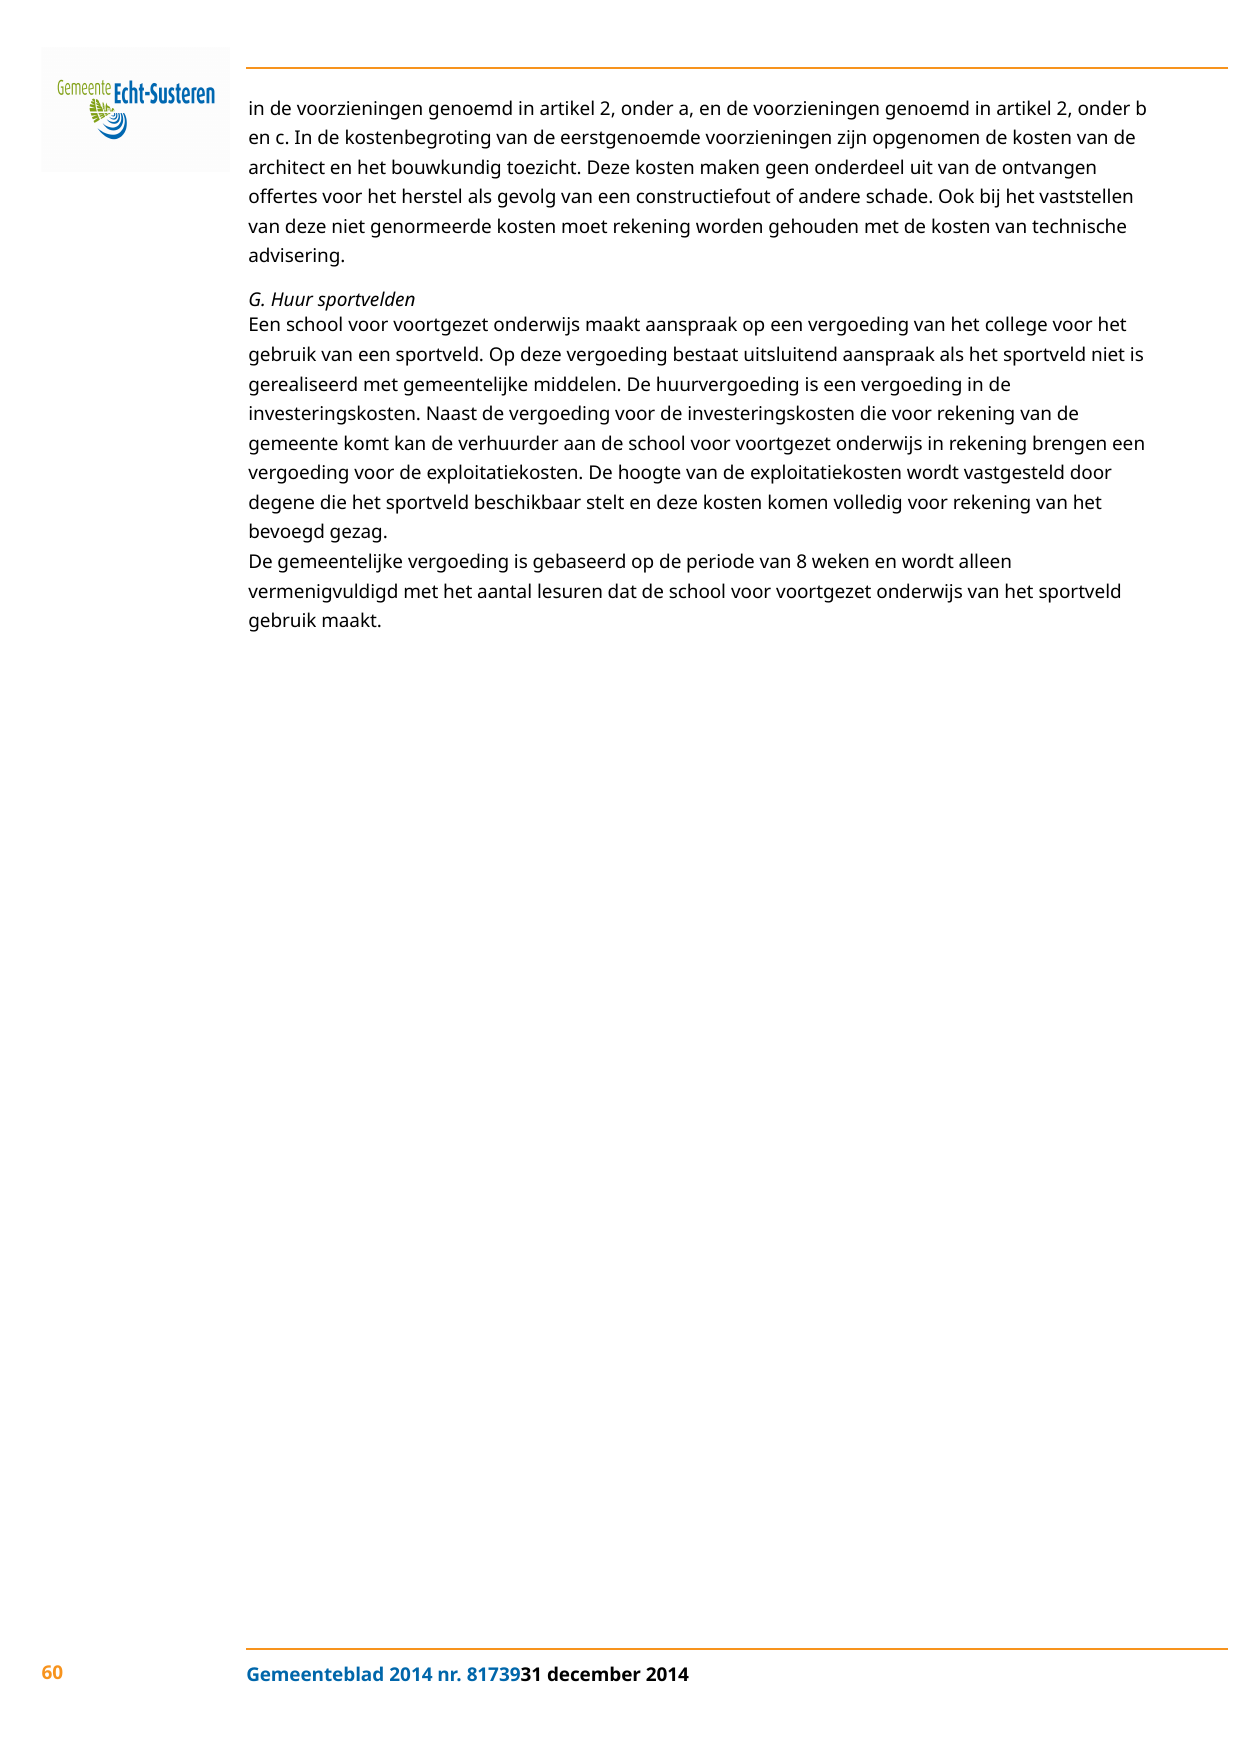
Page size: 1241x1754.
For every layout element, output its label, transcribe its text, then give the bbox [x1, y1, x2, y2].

picture [41, 47, 231, 172]
text De gemeentelijke vergoeding is gebaseerd op de periode van 8 weken en wordt alleen vermenigvuldigd met het aantal lesuren dat de school voor voortgezet onderwijs van het sportveld gebruik maakt. [248, 548, 1152, 633]
text in de voorzieningen genoemd in artikel 2, onder a, en de voorzieningen genoemd in artikel 2, onder b en c. In de kostenbegroting van de eerstgenoemde voorzieningen zijn opgenomen de kosten van de architect en het bouwkundig toezicht. Deze kosten maken geen onderdeel uit van de ontvangen offertes voor het herstel als gevolg van een constructiefout of andere schade. Ook bij het vaststellen van deze niet genormeerde kosten moet rekening worden gehouden met de kosten van technische advisering. [248, 95, 1152, 268]
text Een school voor voortgezet onderwijs maakt aanspraak op een vergoeding van het college voor het gebruik van een sportveld. Op deze vergoeding bestaat uitsluitend aanspraak als het sportveld niet is gerealiseerd met gemeentelijke middelen. De huurvergoeding is een vergoeding in de investeringskosten. Naast de vergoeding voor de investeringskosten die voor rekening van de gemeente komt kan de verhuurder aan de school voor voortgezet onderwijs in rekening brengen een vergoeding voor de exploitatiekosten. De hoogte van de exploitatiekosten wordt vastgesteld door degene die het sportveld beschikbaar stelt en deze kosten komen volledig voor rekening van het bevoegd gezag. [248, 312, 1152, 544]
text G. Huur sportvelden [248, 286, 1152, 312]
